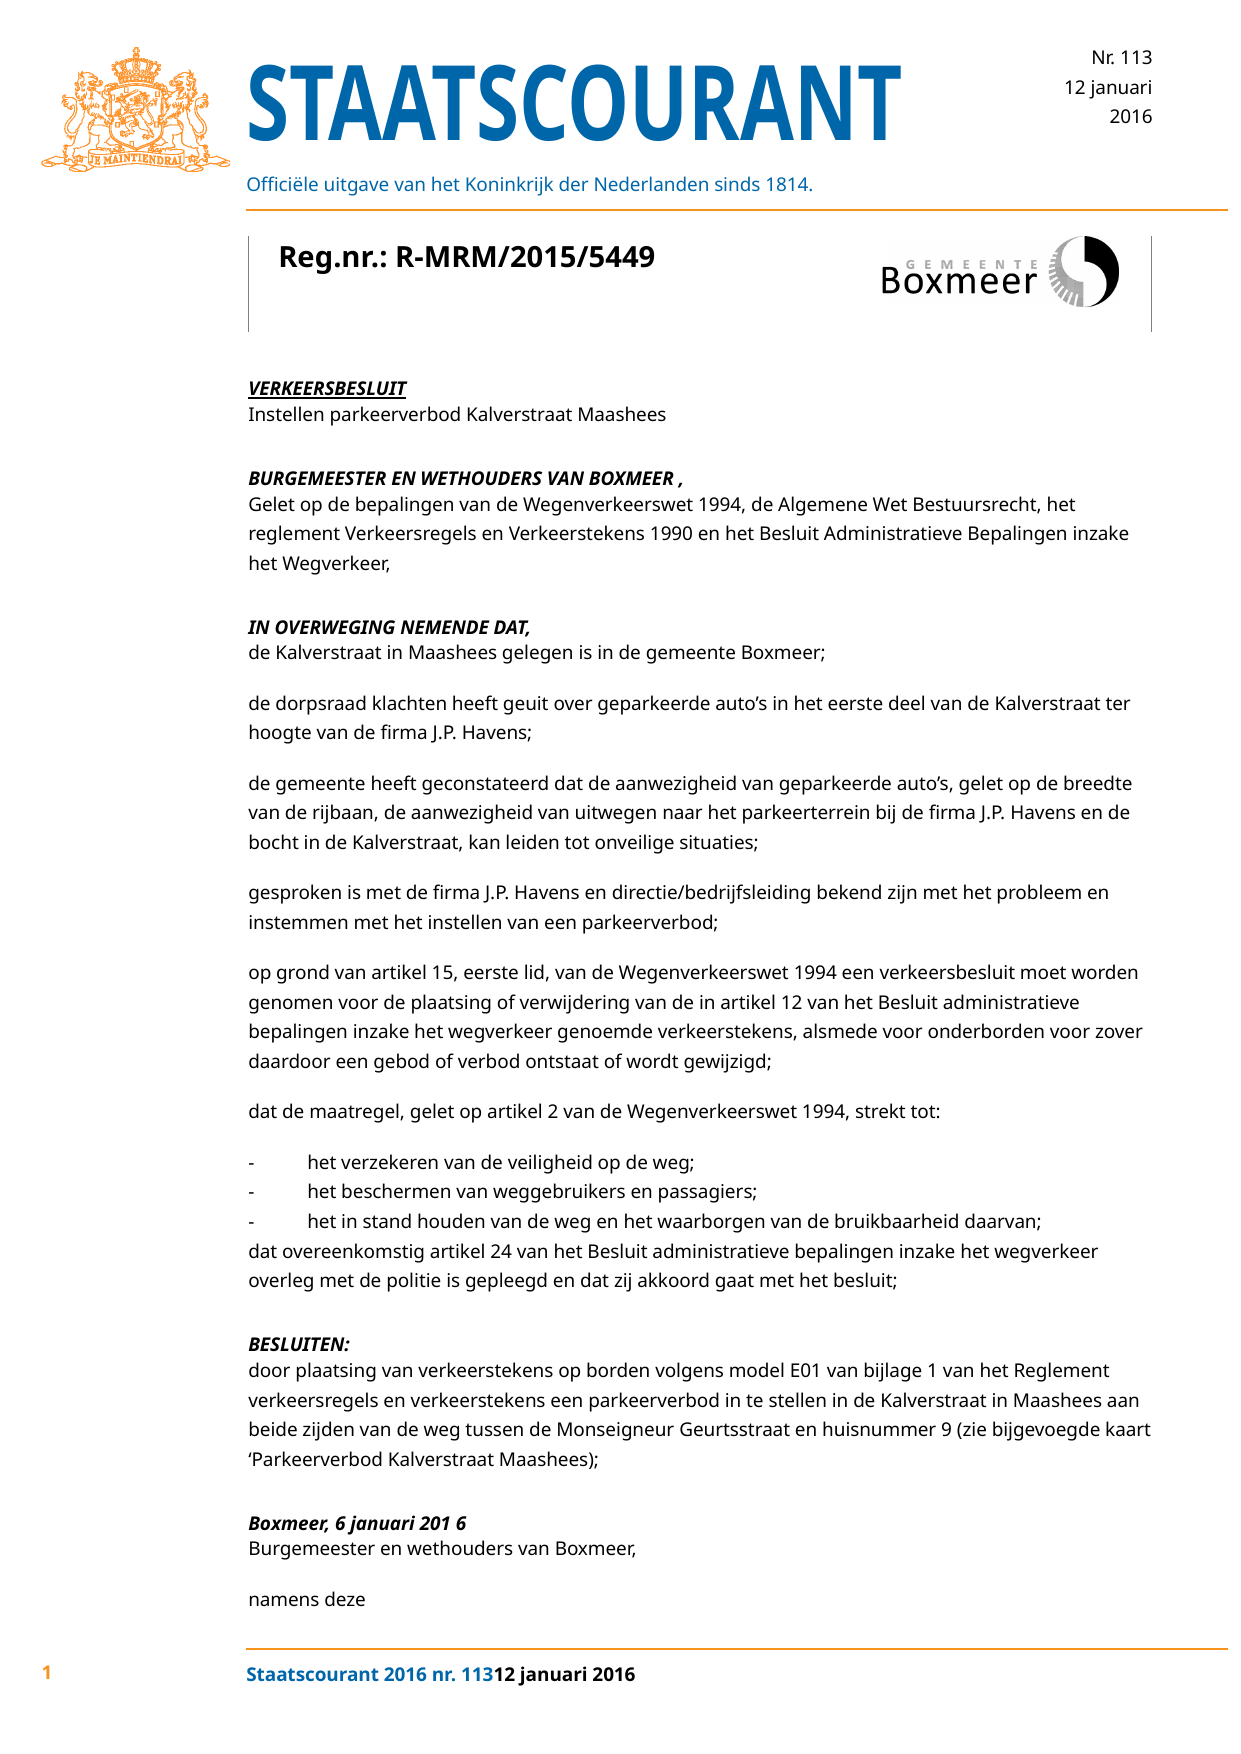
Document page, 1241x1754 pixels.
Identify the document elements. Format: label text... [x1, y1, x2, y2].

text BESLUITEN: [248, 1331, 1152, 1357]
text Gelet op de bepalingen van de Wegenverkeerswet 1994, de Algemene Wet Bestuursrecht, het reglement Verkeersregels en Verkeerstekens 1990 en het Besluit Administratieve Bepalingen inzake het Wegverkeer, [248, 491, 1152, 576]
text Burgemeester en wethouders van Boxmeer, [248, 1536, 1152, 1561]
text de gemeente heeft geconstateerd dat de aanwezigheid van geparkeerde auto’s, gelet op de breedte van de rijbaan, de aanwezigheid van uitwegen naar het parkeerterrein bij de firma J.P. Havens en de bocht in de Kalverstraat, kan leiden tot onveilige situaties; [248, 770, 1152, 855]
list het verzekeren van de veiligheid op de weg; [248, 1149, 1152, 1175]
text de dorpsraad klachten heeft geuit over geparkeerde auto’s in het eerste deel van de Kalverstraat ter hoogte van de firma J.P. Havens; [248, 690, 1152, 745]
text VERKEERSBESLUIT [248, 375, 1152, 401]
text dat de maatregel, gelet op artikel 2 van de Wegenverkeerswet 1994, strekt tot: [248, 1099, 1152, 1124]
table_header [850, 236, 1151, 332]
text de Kalverstraat in Maashees gelegen is in de gemeente Boxmeer; [248, 639, 1152, 665]
text op grond van artikel 15, eerste lid, van de Wegenverkeerswet 1994 een verkeersbesluit moet worden genomen voor de plaatsing of verwijdering van de in artikel 12 van het Besluit administratieve bepalingen inzake het wegverkeer genoemde verkeerstekens, alsmede voor onderborden voor zover daardoor een gebod of verbod ontstaat of wordt gewijzigd; [248, 959, 1152, 1074]
table_header Reg.nr.: R-MRM/2015/5449 [249, 236, 850, 332]
text namens deze [248, 1586, 1152, 1612]
text gesproken is met de firma J.P. Havens en directie/bedrijfsleiding bekend zijn met het probleem en instemmen met het instellen van een parkeerverbod; [248, 879, 1152, 935]
text Instellen parkeerverbod Kalverstraat Maashees [248, 401, 1152, 427]
text Boxmeer, 6 januari 201 6 [248, 1510, 1152, 1536]
text IN OVERWEGING NEMENDE DAT, [248, 614, 1152, 639]
list het beschermen van weggebruikers en passagiers; [248, 1179, 1152, 1204]
list het in stand houden van de weg en het waarborgen van de bruikbaarheid daarvan; [248, 1208, 1152, 1234]
picture [882, 236, 1119, 307]
text BURGEMEESTER EN WETHOUDERS VAN BOXMEER , [248, 465, 1152, 491]
text door plaatsing van verkeerstekens op borden volgens model E01 van bijlage 1 van het Reglement verkeersregels en verkeerstekens een parkeerverbod in te stellen in de Kalverstraat in Maashees aan beide zijden van de weg tussen de Monseigneur Geurtsstraat en huisnummer 9 (zie bijgevoegde kaart ‘Parkeerverbod Kalverstraat Maashees); [248, 1357, 1152, 1472]
picture [41, 47, 231, 172]
text dat overeenkomstig artikel 24 van het Besluit administratieve bepalingen inzake het wegverkeer overleg met de politie is gepleegd en dat zij akkoord gaat met het besluit; [248, 1238, 1152, 1293]
